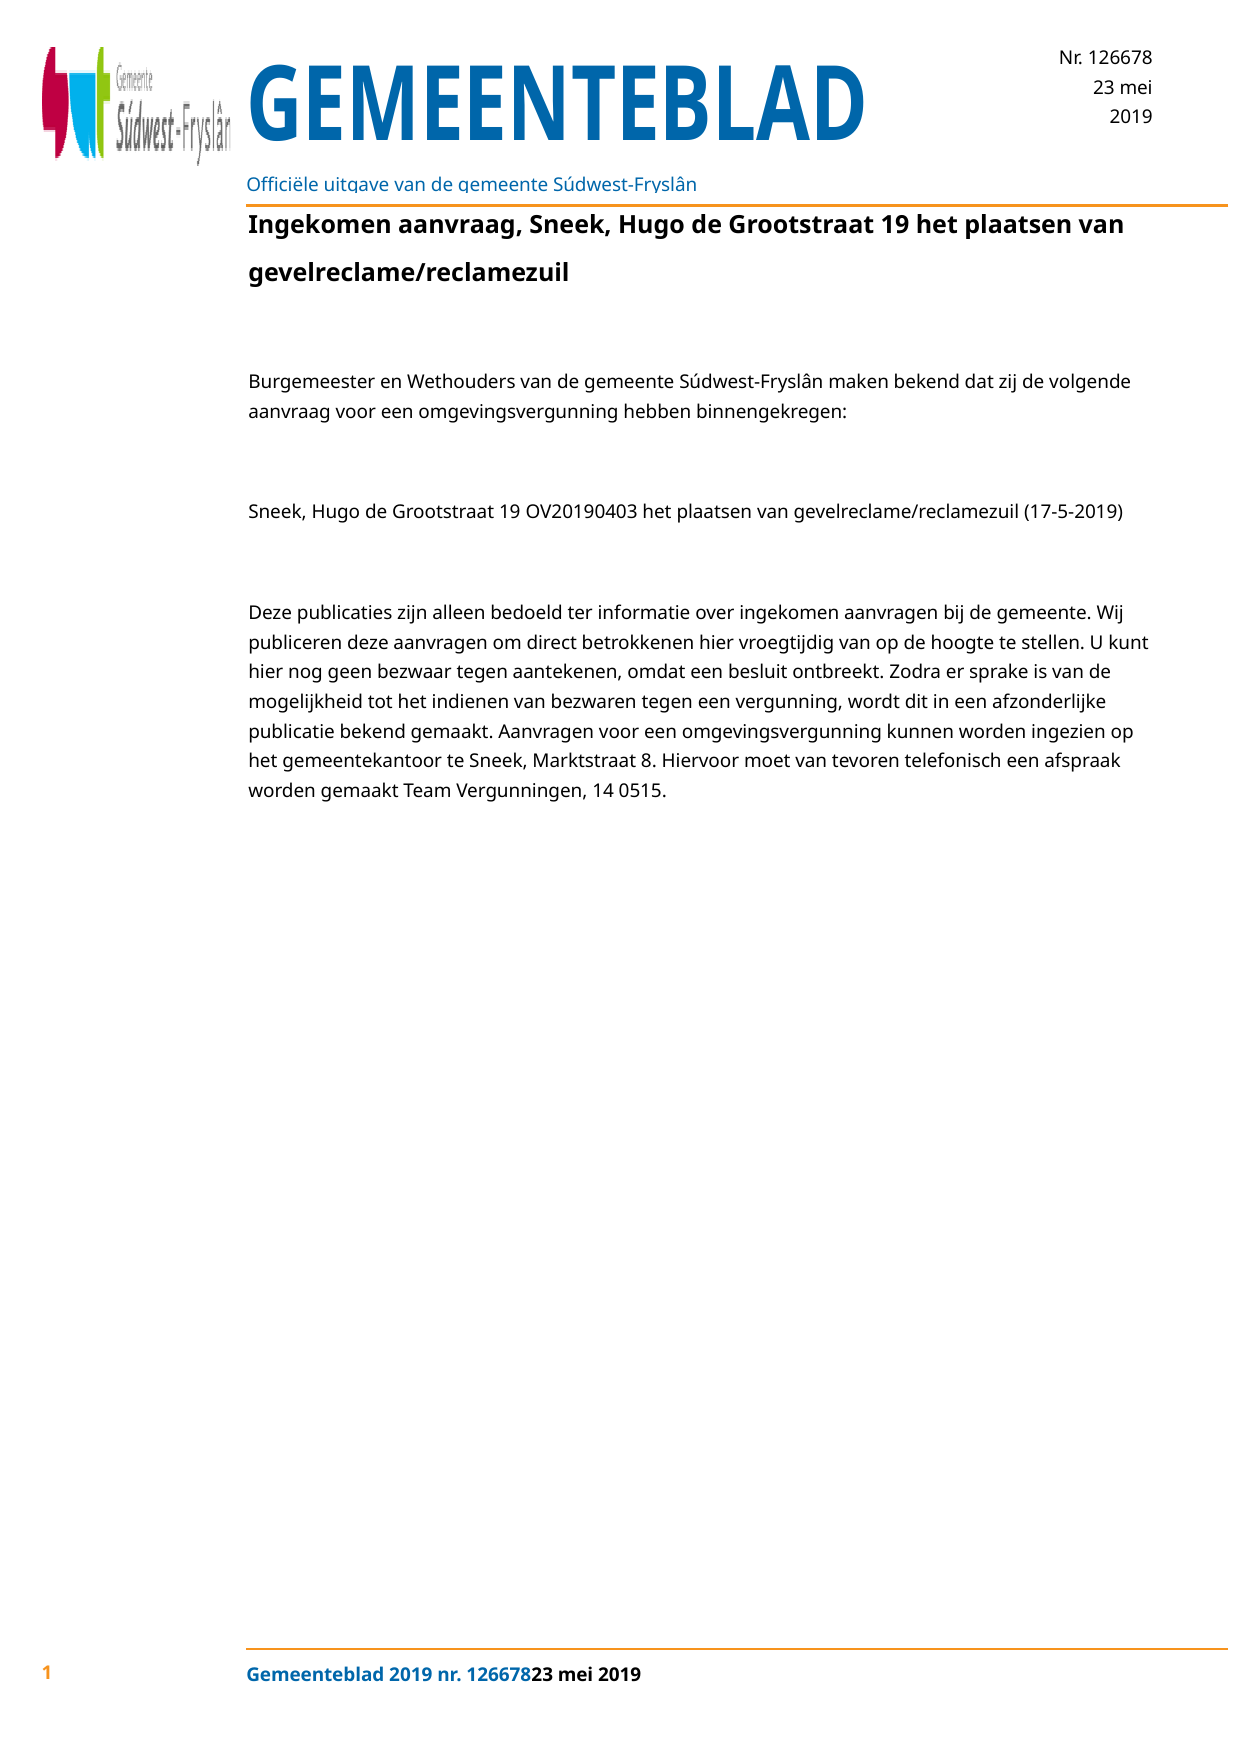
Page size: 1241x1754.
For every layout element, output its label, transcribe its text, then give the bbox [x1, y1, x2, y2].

text Burgemeester en Wethouders van de gemeente Súdwest-Fryslân maken bekend dat zij de volgende aanvraag voor een omgevingsvergunning hebben binnengekregen: [248, 368, 1152, 424]
picture [41, 47, 231, 172]
text Ingekomen aanvraag, Sneek, Hugo de Grootstraat 19 het plaatsen van gevelreclame/reclamezuil [248, 207, 1152, 288]
text Deze publicaties zijn alleen bedoeld ter informatie over ingekomen aanvragen bij de gemeente. Wij publiceren deze aanvragen om direct betrokkenen hier vroegtijdig van op de hoogte te stellen. U kunt hier nog geen bezwaar tegen aantekenen, omdat een besluit ontbreekt. Zodra er sprake is van de mogelijkheid tot het indienen van bezwaren tegen een vergunning, wordt dit in een afzonderlijke publicatie bekend gemaakt. Aanvragen voor een omgevingsvergunning kunnen worden ingezien op het gemeentekantoor te Sneek, Marktstraat 8. Hiervoor moet van tevoren telefonisch een afspraak worden gemaakt Team Vergunningen, 14 0515. [248, 599, 1152, 803]
text Sneek, Hugo de Grootstraat 19 OV20190403 het plaatsen van gevelreclame/reclamezuil (17-5-2019) [248, 499, 1152, 524]
